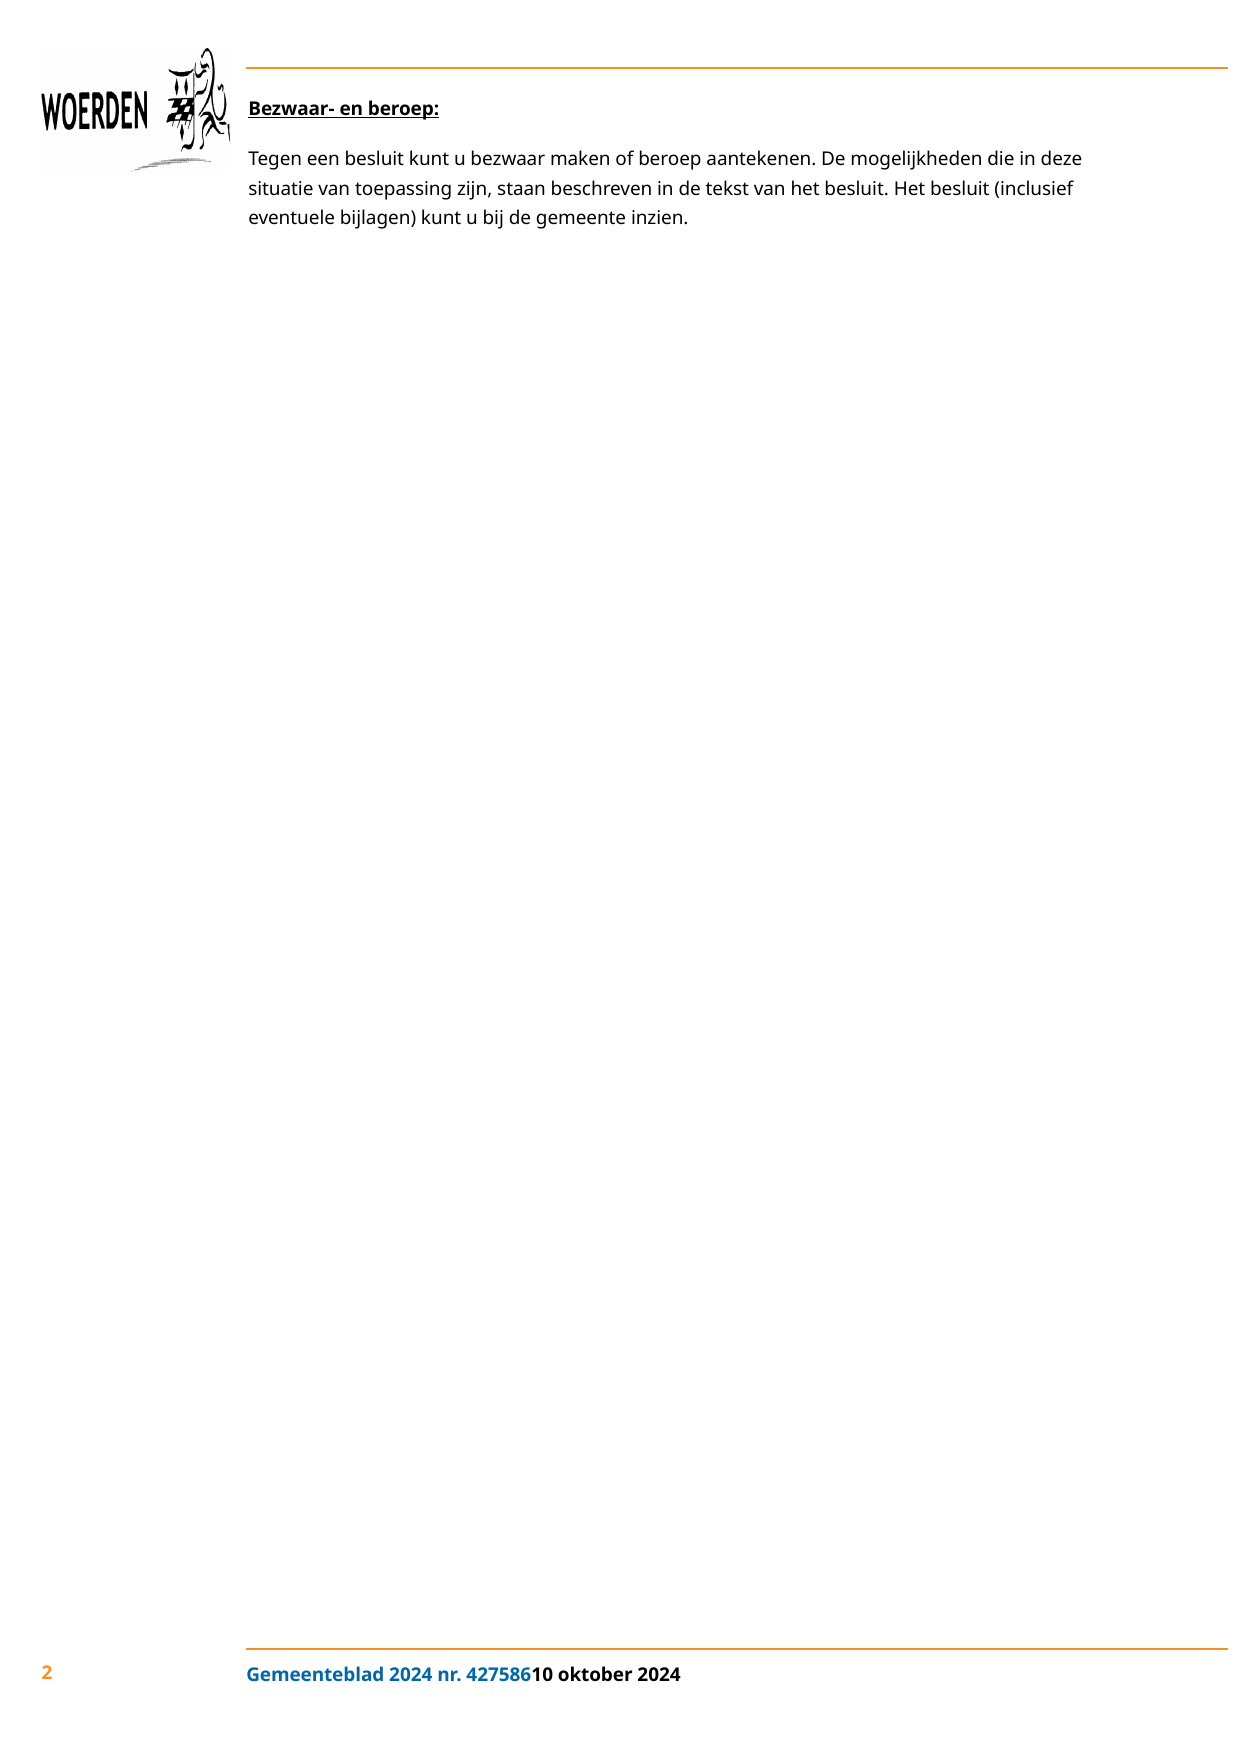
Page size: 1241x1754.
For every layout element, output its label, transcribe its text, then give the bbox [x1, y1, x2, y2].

picture [41, 47, 231, 172]
text Bezwaar- en beroep: [248, 95, 1152, 121]
text Tegen een besluit kunt u bezwaar maken of beroep aantekenen. De mogelijkheden die in deze situatie van toepassing zijn, staan beschreven in de tekst van het besluit. Het besluit (inclusief eventuele bijlagen) kunt u bij de gemeente inzien. [248, 145, 1152, 230]
